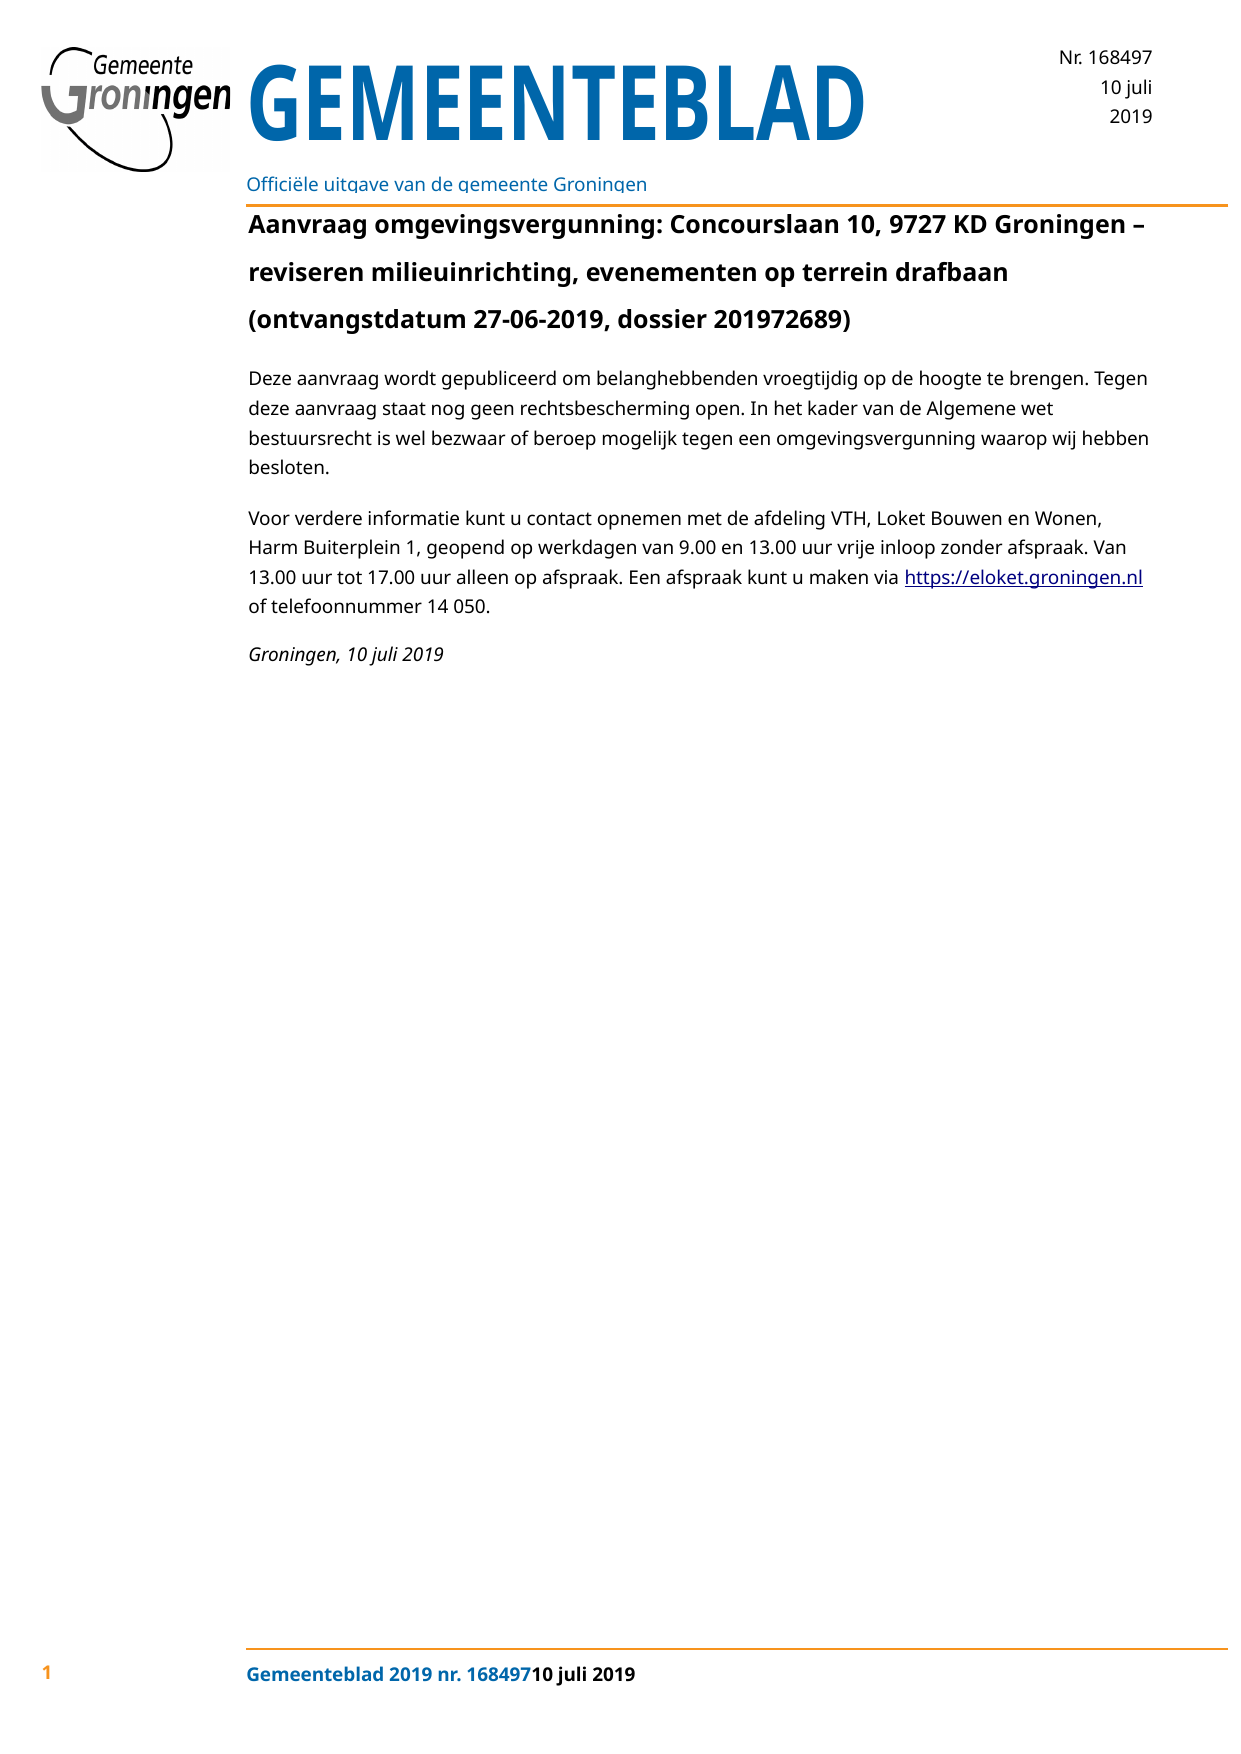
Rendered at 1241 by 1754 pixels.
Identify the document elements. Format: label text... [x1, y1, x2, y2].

text Voor verdere informatie kunt u contact opnemen met de afdeling VTH, Loket Bouwen en Wonen, Harm Buiterplein 1, geopend op werkdagen van 9.00 en 13.00 uur vrije inloop zonder afspraak. Van 13.00 uur tot 17.00 uur alleen op afspraak. Een afspraak kunt u maken via https://eloket.groningen.nl of telefoonnummer 14 050. [248, 505, 1152, 619]
text Aanvraag omgevingsvergunning: Concourslaan 10, 9727 KD Groningen – reviseren milieuinrichting, evenementen op terrein drafbaan (ontvangstdatum 27-06-2019, dossier 201972689) [248, 207, 1152, 336]
picture [41, 47, 231, 172]
text Groningen, 10 juli 2019 [248, 641, 1152, 667]
text Deze aanvraag wordt gepubliceerd om belanghebbenden vroegtijdig op de hoogte te brengen. Tegen deze aanvraag staat nog geen rechtsbescherming open. In het kader van de Algemene wet bestuursrecht is wel bezwaar of beroep mogelijk tegen een omgevingsvergunning waarop wij hebben besloten. [248, 366, 1152, 480]
